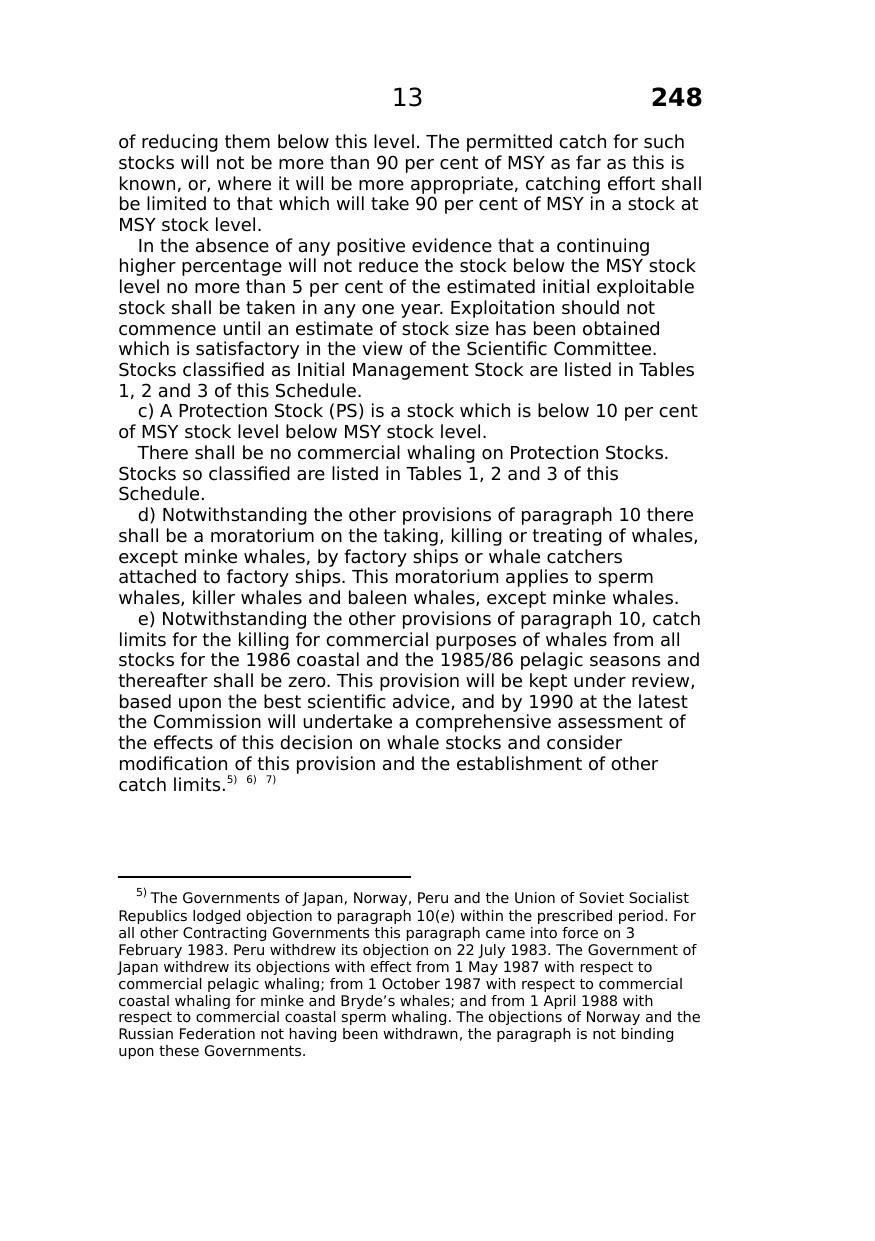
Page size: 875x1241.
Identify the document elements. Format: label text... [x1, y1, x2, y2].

text The Governments of Japan, Norway, Peru and the Union of Soviet Socialist Republics lodged objection to paragraph 10(e) within the prescribed period. For all other Contracting Governments this paragraph came into force on 3 February 1983. Peru withdrew its objection on 22 July 1983. The Government of Japan withdrew its objections with effect from 1 May 1987 with respect to commercial pelagic whaling; from 1 October 1987 with respect to commercial coastal whaling for minke and Bryde’s whales; and from 1 April 1988 with respect to commercial coastal sperm whaling. The objections of Norway and the Russian Federation not having been withdrawn, the paragraph is not binding upon these Governments. [118, 886, 703, 1060]
text of reducing them below this level. The permitted catch for such stocks will not be more than 90 per cent of MSY as far as this is known, or, where it will be more appropriate, catching effort shall be limited to that which will take 90 per cent of MSY in a stock at MSY stock level. [118, 132, 703, 236]
text e) Notwithstanding the other provisions of paragraph 10, catch limits for the killing for commercial purposes of whales from all stocks for the 1986 coastal and the 1985/86 pelagic seasons and thereafter shall be zero. This provision will be kept under review, based upon the best scientific advice, and by 1990 at the latest the Commission will undertake a comprehensive assessment of the effects of this decision on whale stocks and consider modification of this provision and the establishment of other catch limits. [118, 609, 703, 795]
text c) A Protection Stock (PS) is a stock which is below 10 per cent of MSY stock level below MSY stock level. [118, 401, 703, 443]
text In the absence of any positive evidence that a continuing higher percentage will not reduce the stock below the MSY stock level no more than 5 per cent of the estimated initial exploitable stock shall be taken in any one year. Exploitation should not commence until an estimate of stock size has been obtained which is satisfactory in the view of the Scientific Committee. Stocks classified as Initial Management Stock are listed in Tables 1, 2 and 3 of this Schedule. [118, 236, 703, 401]
text There shall be no commercial whaling on Protection Stocks. Stocks so classified are listed in Tables 1, 2 and 3 of this Schedule. [118, 443, 703, 505]
text d) Notwithstanding the other provisions of paragraph 10 there shall be a moratorium on the taking, killing or treating of whales, except minke whales, by factory ships or whale catchers attached to factory ships. This moratorium applies to sperm whales, killer whales and baleen whales, except minke whales. [118, 505, 703, 609]
